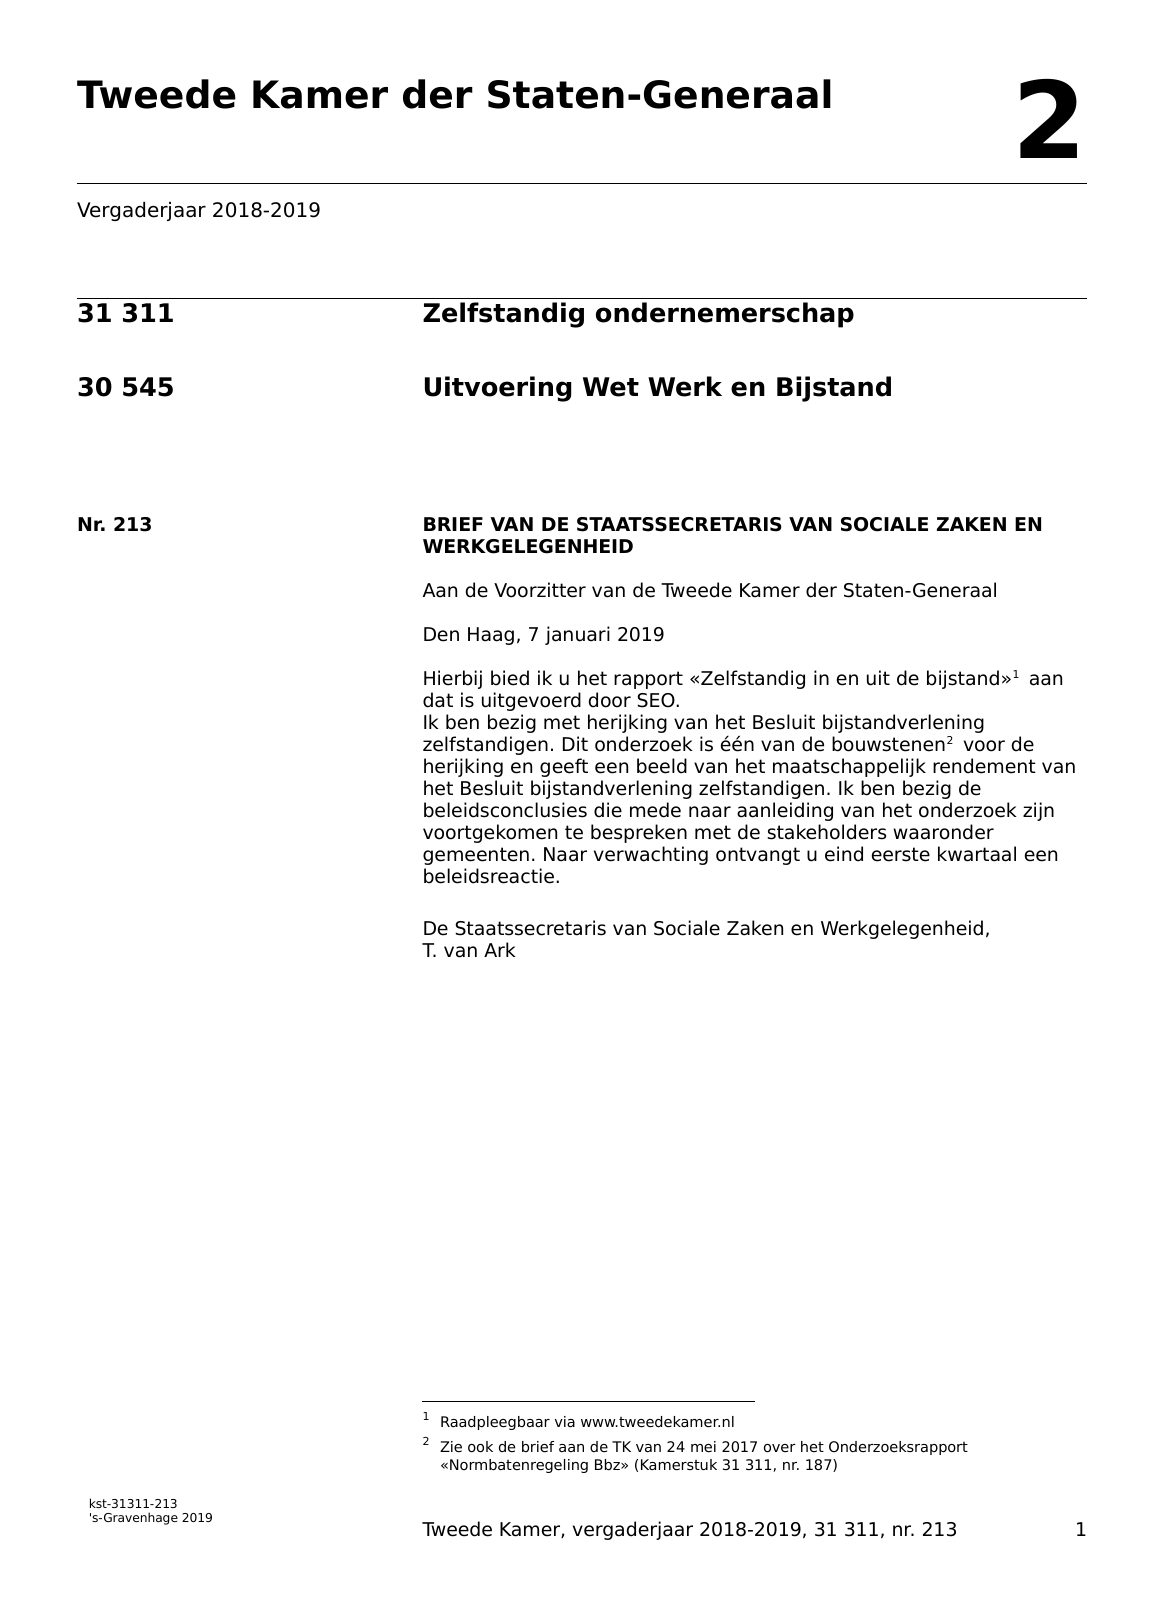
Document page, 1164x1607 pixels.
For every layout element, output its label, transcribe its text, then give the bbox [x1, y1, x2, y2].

text Hierbij bied ik u het rapport «Zelfstandig in en uit de bijstand» aan dat is uitgevoerd door SEO. [422, 668, 1087, 712]
text De Staatssecretaris van Sociale Zaken en Werkgelegenheid, T. van Ark [422, 918, 1087, 962]
text Raadpleegbaar via www.tweedekamer.nl [422, 1410, 1087, 1432]
text kst-31311-213 [88, 1497, 323, 1511]
table_cell Vergaderjaar 2018-2019 [77, 184, 1087, 298]
text Den Haag, 7 januari 2019 [422, 624, 1087, 646]
text Zie ook de brief aan de TK van 24 mei 2017 over het Onderzoeksrapport «Normbatenregeling Bbz» (Kamerstuk 31 311, nr. 187) [422, 1435, 1087, 1474]
table_header Tweede Kamer der Staten-Generaal [77, 59, 886, 183]
text Aan de Voorzitter van de Tweede Kamer der Staten-Generaal [422, 580, 1087, 602]
subtitle Nr. 213 BRIEF VAN DE STAATSSECRETARIS VAN SOCIALE ZAKEN EN WERKGELEGENHEID [77, 514, 1087, 558]
table_header 2 [886, 59, 1087, 183]
text 's-Gravenhage 2019 [88, 1511, 323, 1525]
subtitle 31 311 Zelfstandig ondernemerschap [77, 299, 1087, 329]
text Ik ben bezig met herijking van het Besluit bijstandverlening zelfstandigen. Dit onderzoek is één van de bouwstenen voor de herijking en geeft een beeld van het maatschappelijk rendement van het Besluit bijstandverlening zelfstandigen. Ik ben bezig de beleidsconclusies die mede naar aanleiding van het onderzoek zijn voortgekomen te bespreken met de stakeholders waaronder gemeenten. Naar verwachting ontvangt u eind eerste kwartaal een beleidsreactie. [422, 712, 1087, 888]
subtitle 30 545 Uitvoering Wet Werk en Bijstand [77, 373, 1087, 403]
